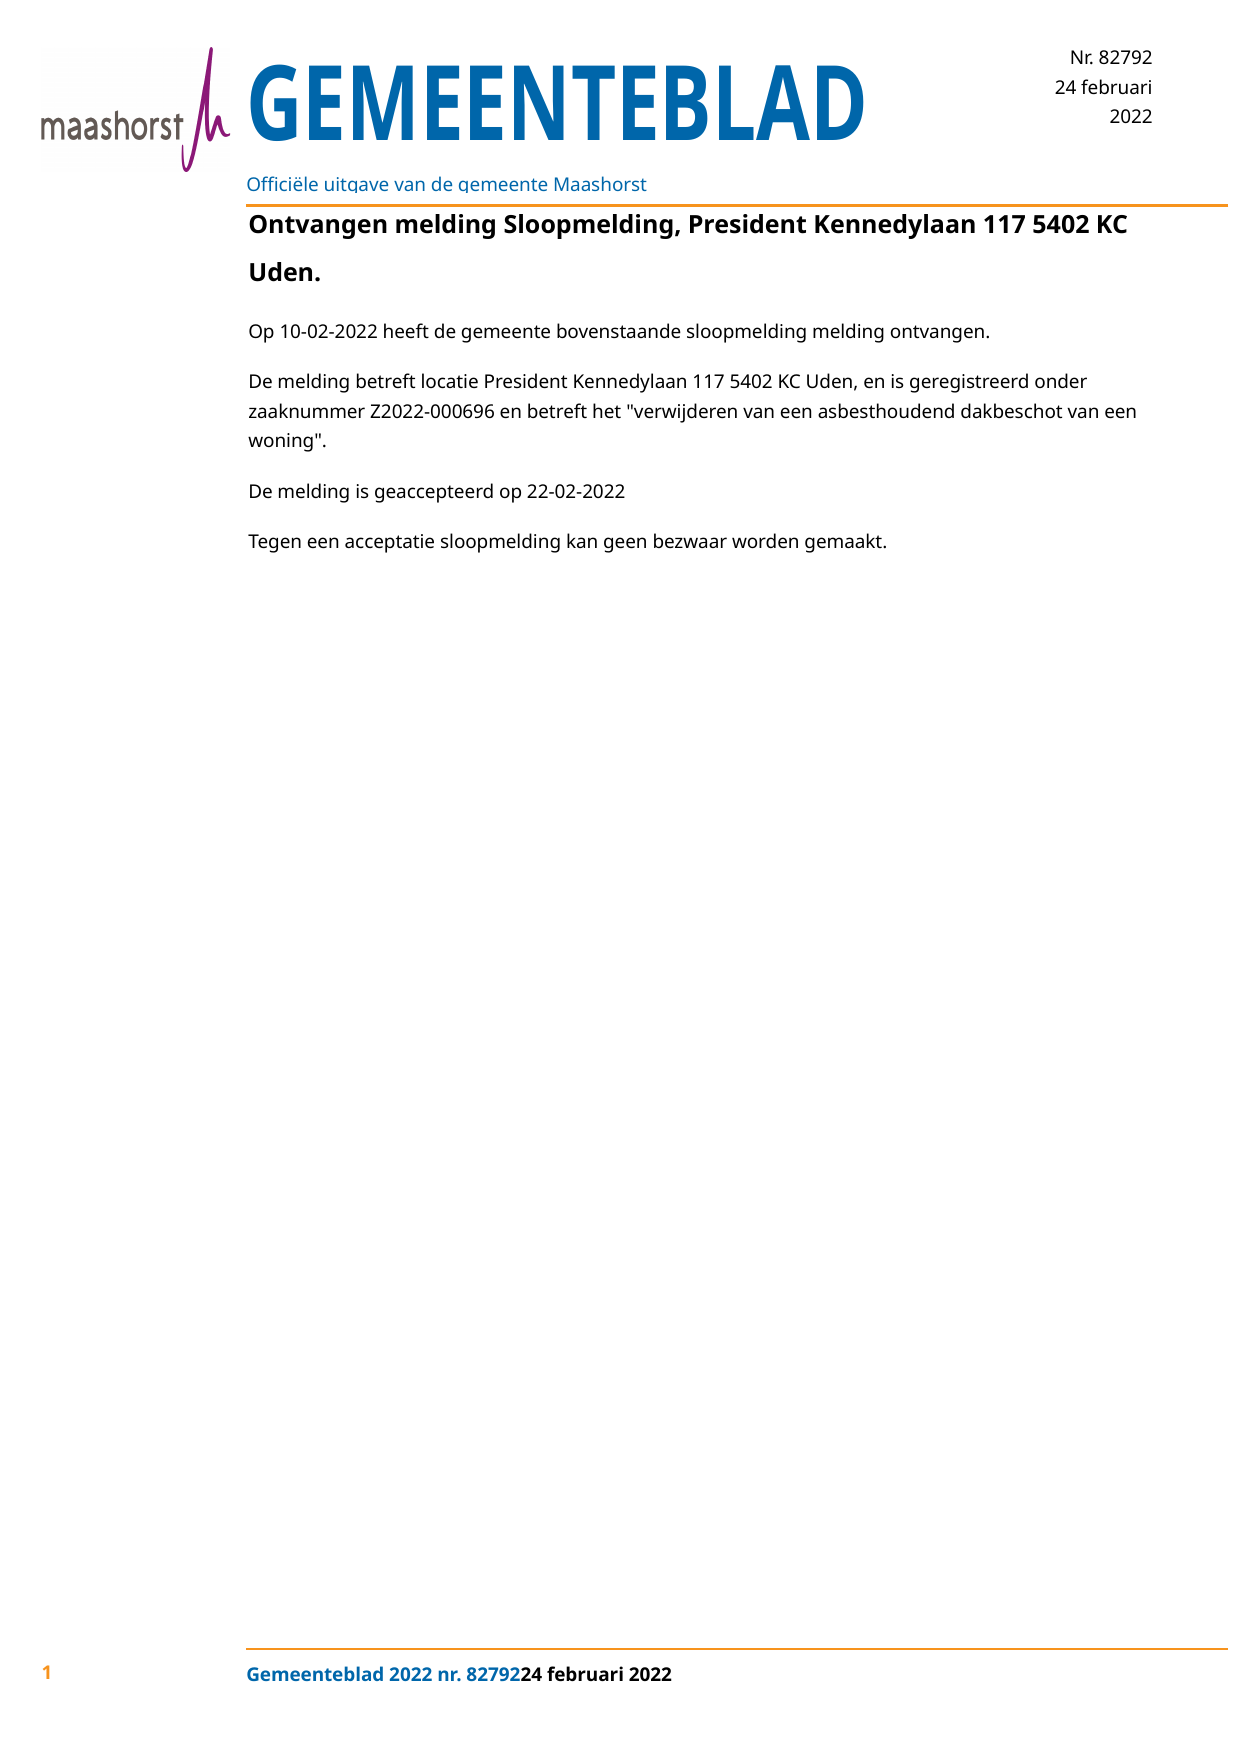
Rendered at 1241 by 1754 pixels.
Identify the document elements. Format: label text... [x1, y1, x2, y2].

text Op 10-02-2022 heeft de gemeente bovenstaande sloopmelding melding ontvangen. [248, 318, 1152, 344]
text Ontvangen melding Sloopmelding, President Kennedylaan 117 5402 KC Uden. [248, 207, 1152, 288]
picture [41, 47, 231, 172]
text Tegen een acceptatie sloopmelding kan geen bezwaar worden gemaakt. [248, 528, 1152, 554]
text De melding betreft locatie President Kennedylaan 117 5402 KC Uden, en is geregistreerd onder zaaknummer Z2022-000696 en betreft het "verwijderen van een asbesthoudend dakbeschot van een woning". [248, 368, 1152, 453]
text De melding is geaccepteerd op 22-02-2022 [248, 478, 1152, 504]
